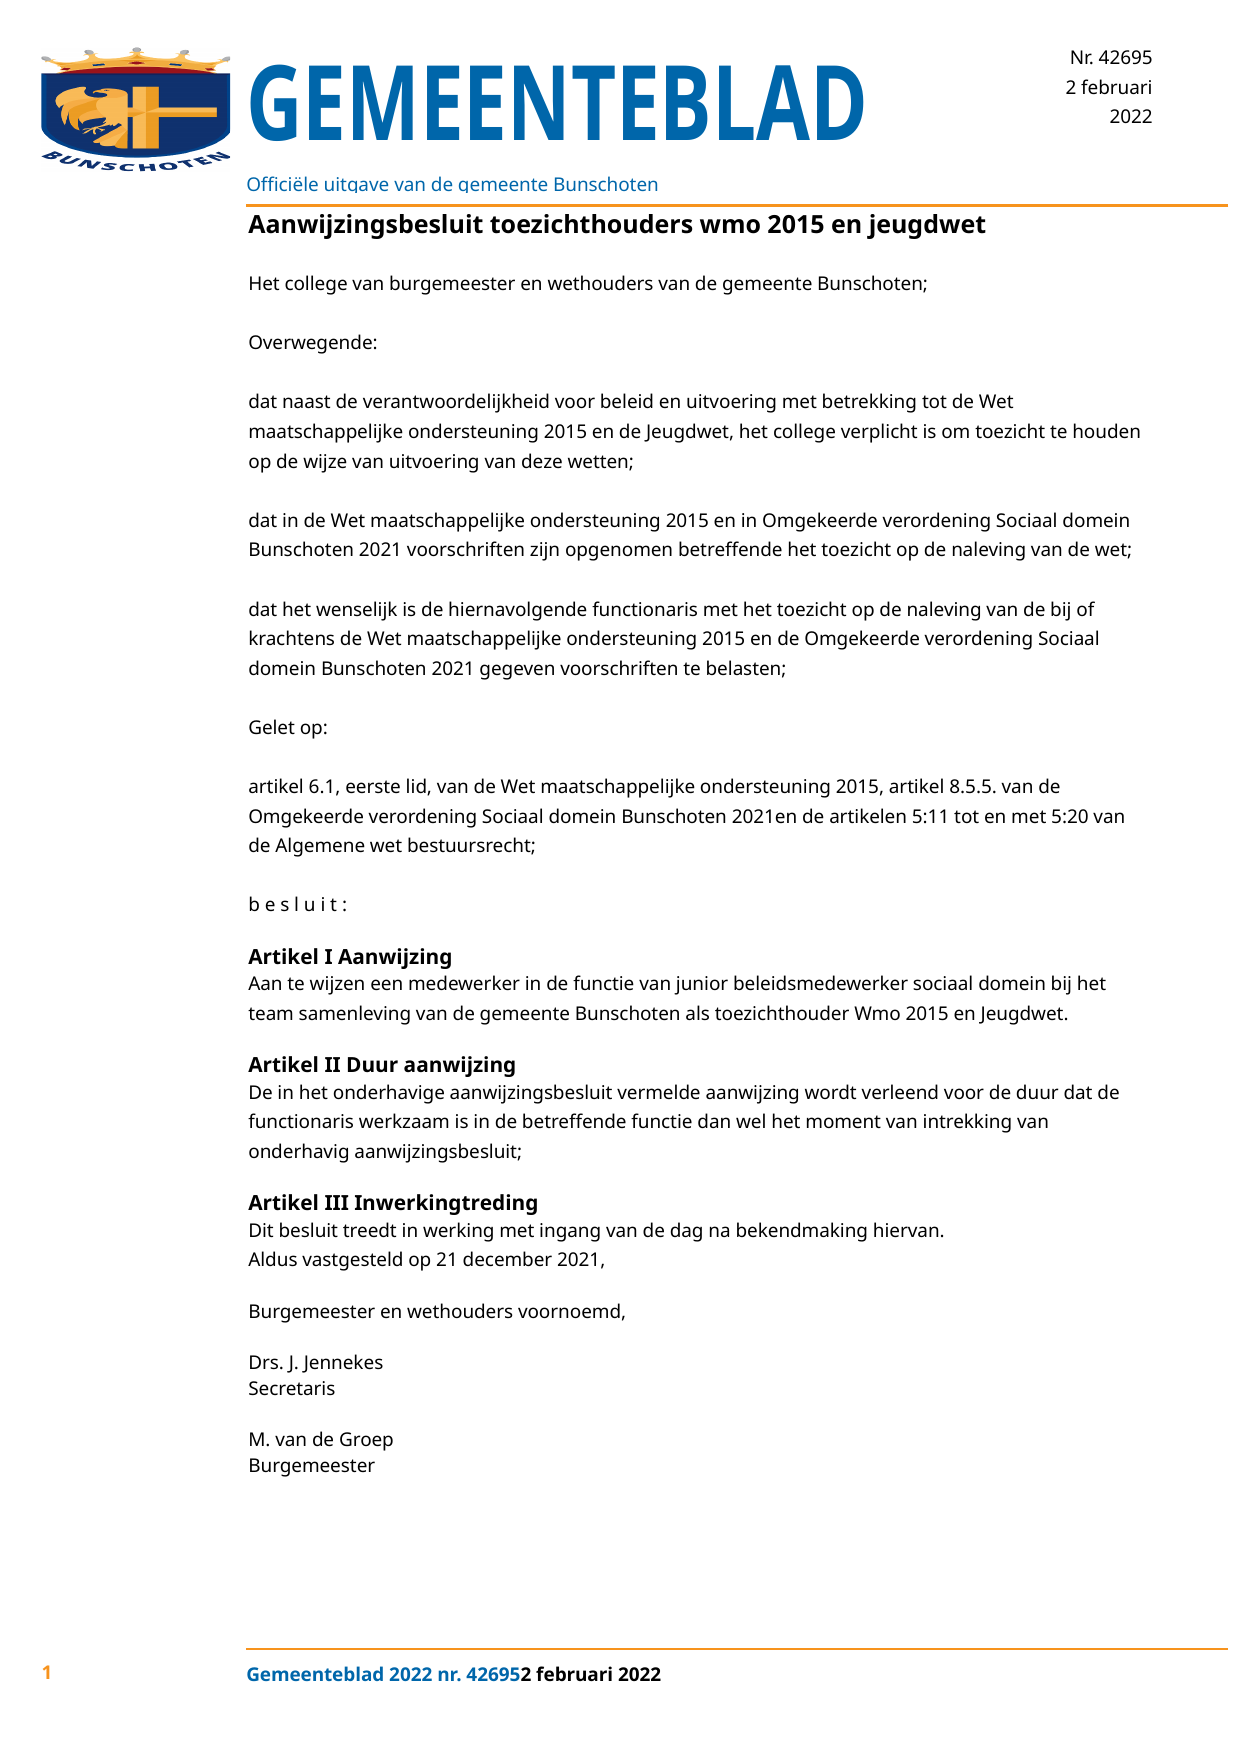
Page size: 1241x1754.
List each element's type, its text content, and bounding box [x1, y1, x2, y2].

text M. van de Groep [248, 1427, 1152, 1452]
text Artikel I Aanwijzing [248, 942, 1152, 970]
text artikel 6.1, eerste lid, van de Wet maatschappelijke ondersteuning 2015, artikel 8.5.5. van de Omgekeerde verordening Sociaal domein Bunschoten 2021en de artikelen 5:11 tot en met 5:20 van de Algemene wet bestuursrecht; [248, 773, 1152, 858]
text De in het onderhavige aanwijzingsbesluit vermelde aanwijzing wordt verleend voor de duur dat de functionaris werkzaam is in de betreffende functie dan wel het moment van intrekking van onderhavig aanwijzingsbesluit; [248, 1079, 1152, 1164]
text Aanwijzingsbesluit toezichthouders wmo 2015 en jeugdwet [248, 207, 1152, 241]
text Drs. J. Jennekes [248, 1349, 1152, 1375]
text Artikel II Duur aanwijzing [248, 1050, 1152, 1079]
text Aan te wijzen een medewerker in de functie van junior beleidsmedewerker sociaal domein bij het team samenleving van de gemeente Bunschoten als toezichthouder Wmo 2015 en Jeugdwet. [248, 970, 1152, 1026]
text Overwegende: [248, 329, 1152, 355]
text Gelet op: [248, 714, 1152, 740]
text Artikel III Inwerkingtreding [248, 1188, 1152, 1217]
text dat in de Wet maatschappelijke ondersteuning 2015 en in Omgekeerde verordening Sociaal domein Bunschoten 2021 voorschriften zijn opgenomen betreffende het toezicht op de naleving van de wet; [248, 507, 1152, 562]
text Aldus vastgesteld op 21 december 2021, [248, 1246, 1152, 1272]
text Het college van burgemeester en wethouders van de gemeente Bunschoten; [248, 270, 1152, 296]
picture [41, 47, 231, 172]
text Secretaris [248, 1375, 1152, 1401]
text dat naast de verantwoordelijkheid voor beleid en uitvoering met betrekking tot de Wet maatschappelijke ondersteuning 2015 en de Jeugdwet, het college verplicht is om toezicht te houden op de wijze van uitvoering van deze wetten; [248, 389, 1152, 473]
text Dit besluit treedt in werking met ingang van de dag na bekendmaking hiervan. [248, 1217, 1152, 1243]
text Burgemeester [248, 1452, 1152, 1478]
text dat het wenselijk is de hiernavolgende functionaris met het toezicht op de naleving van de bij of krachtens de Wet maatschappelijke ondersteuning 2015 en de Omgekeerde verordening Sociaal domein Bunschoten 2021 gegeven voorschriften te belasten; [248, 596, 1152, 681]
text Burgemeester en wethouders voornoemd, [248, 1298, 1152, 1324]
text b e s l u i t : [248, 892, 1152, 917]
